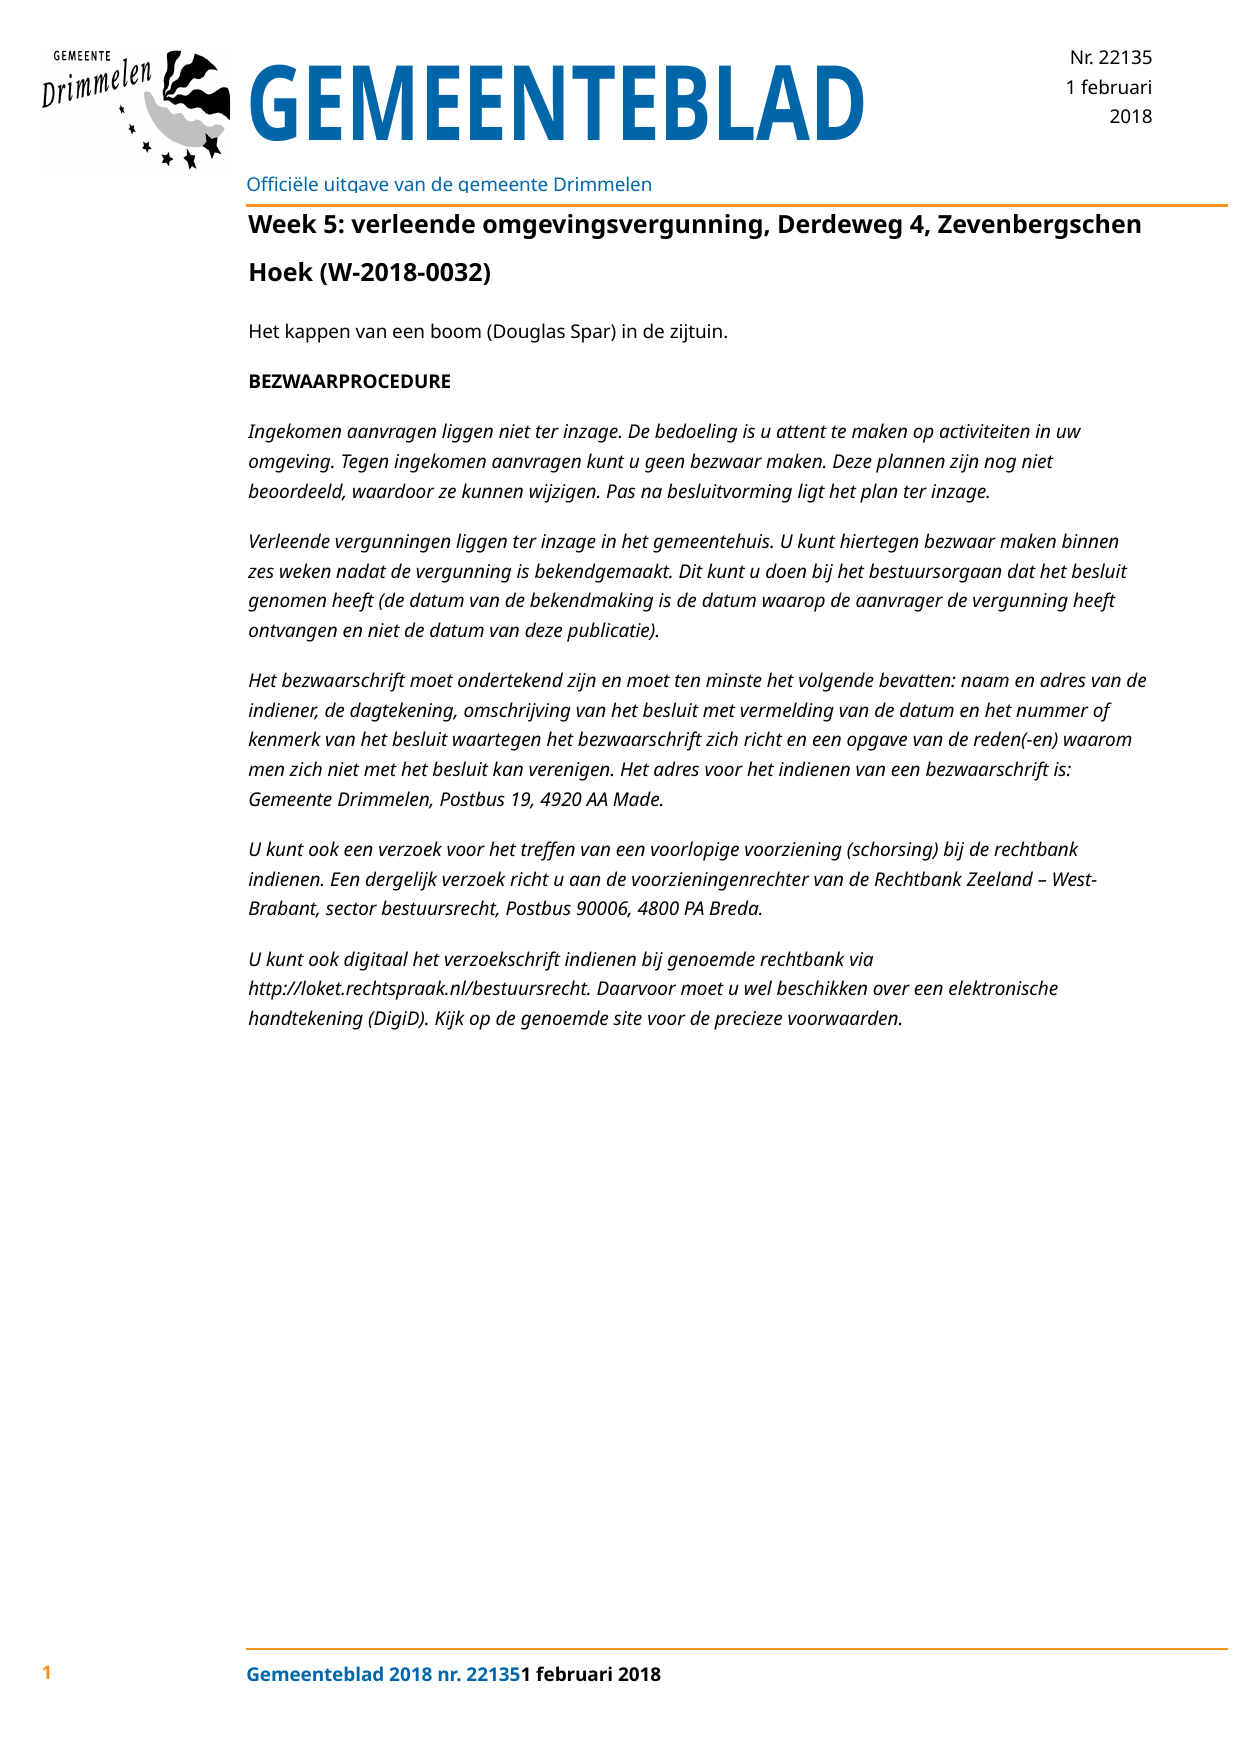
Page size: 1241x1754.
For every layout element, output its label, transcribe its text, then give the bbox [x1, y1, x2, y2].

text Week 5: verleende omgevingsvergunning, Derdeweg 4, Zevenbergschen Hoek (W-2018-0032) [248, 207, 1152, 288]
text BEZWAARPROCEDURE [248, 368, 1152, 394]
text Verleende vergunningen liggen ter inzage in het gemeentehuis. U kunt hiertegen bezwaar maken binnen zes weken nadat de vergunning is bekendgemaakt. Dit kunt u doen bij het bestuursorgaan dat het besluit genomen heeft (de datum van de bekendmaking is de datum waarop de aanvrager de vergunning heeft ontvangen en niet de datum van deze publicatie). [248, 528, 1152, 643]
text U kunt ook digitaal het verzoekschrift indienen bij genoemde rechtbank via http://loket.rechtspraak.nl/bestuursrecht. Daarvoor moet u wel beschikken over een elektronische handtekening (DigiD). Kijk op de genoemde site voor de precieze voorwaarden. [248, 946, 1152, 1031]
text Ingekomen aanvragen liggen niet ter inzage. De bedoeling is u attent te maken op activiteiten in uw omgeving. Tegen ingekomen aanvragen kunt u geen bezwaar maken. Deze plannen zijn nog niet beoordeeld, waardoor ze kunnen wijzigen. Pas na besluitvorming ligt het plan ter inzage. [248, 419, 1152, 504]
text Het kappen van een boom (Douglas Spar) in de zijtuin. [248, 318, 1152, 344]
text U kunt ook een verzoek voor het treffen van een voorlopige voorziening (schorsing) bij de rechtbank indienen. Een dergelijk verzoek richt u aan de voorzieningenrechter van de Rechtbank Zeeland – West-Brabant, sector bestuursrecht, Postbus 90006, 4800 PA Breda. [248, 836, 1152, 921]
text Het bezwaarschrift moet ondertekend zijn en moet ten minste het volgende bevatten: naam en adres van de indiener, de dagtekening, omschrijving van het besluit met vermelding van de datum en het nummer of kenmerk van het besluit waartegen het bezwaarschrift zich richt en een opgave van de reden(-en) waarom men zich niet met het besluit kan verenigen. Het adres voor het indienen van een bezwaarschrift is: Gemeente Drimmelen, Postbus 19, 4920 AA Made. [248, 667, 1152, 812]
picture [41, 47, 231, 172]
